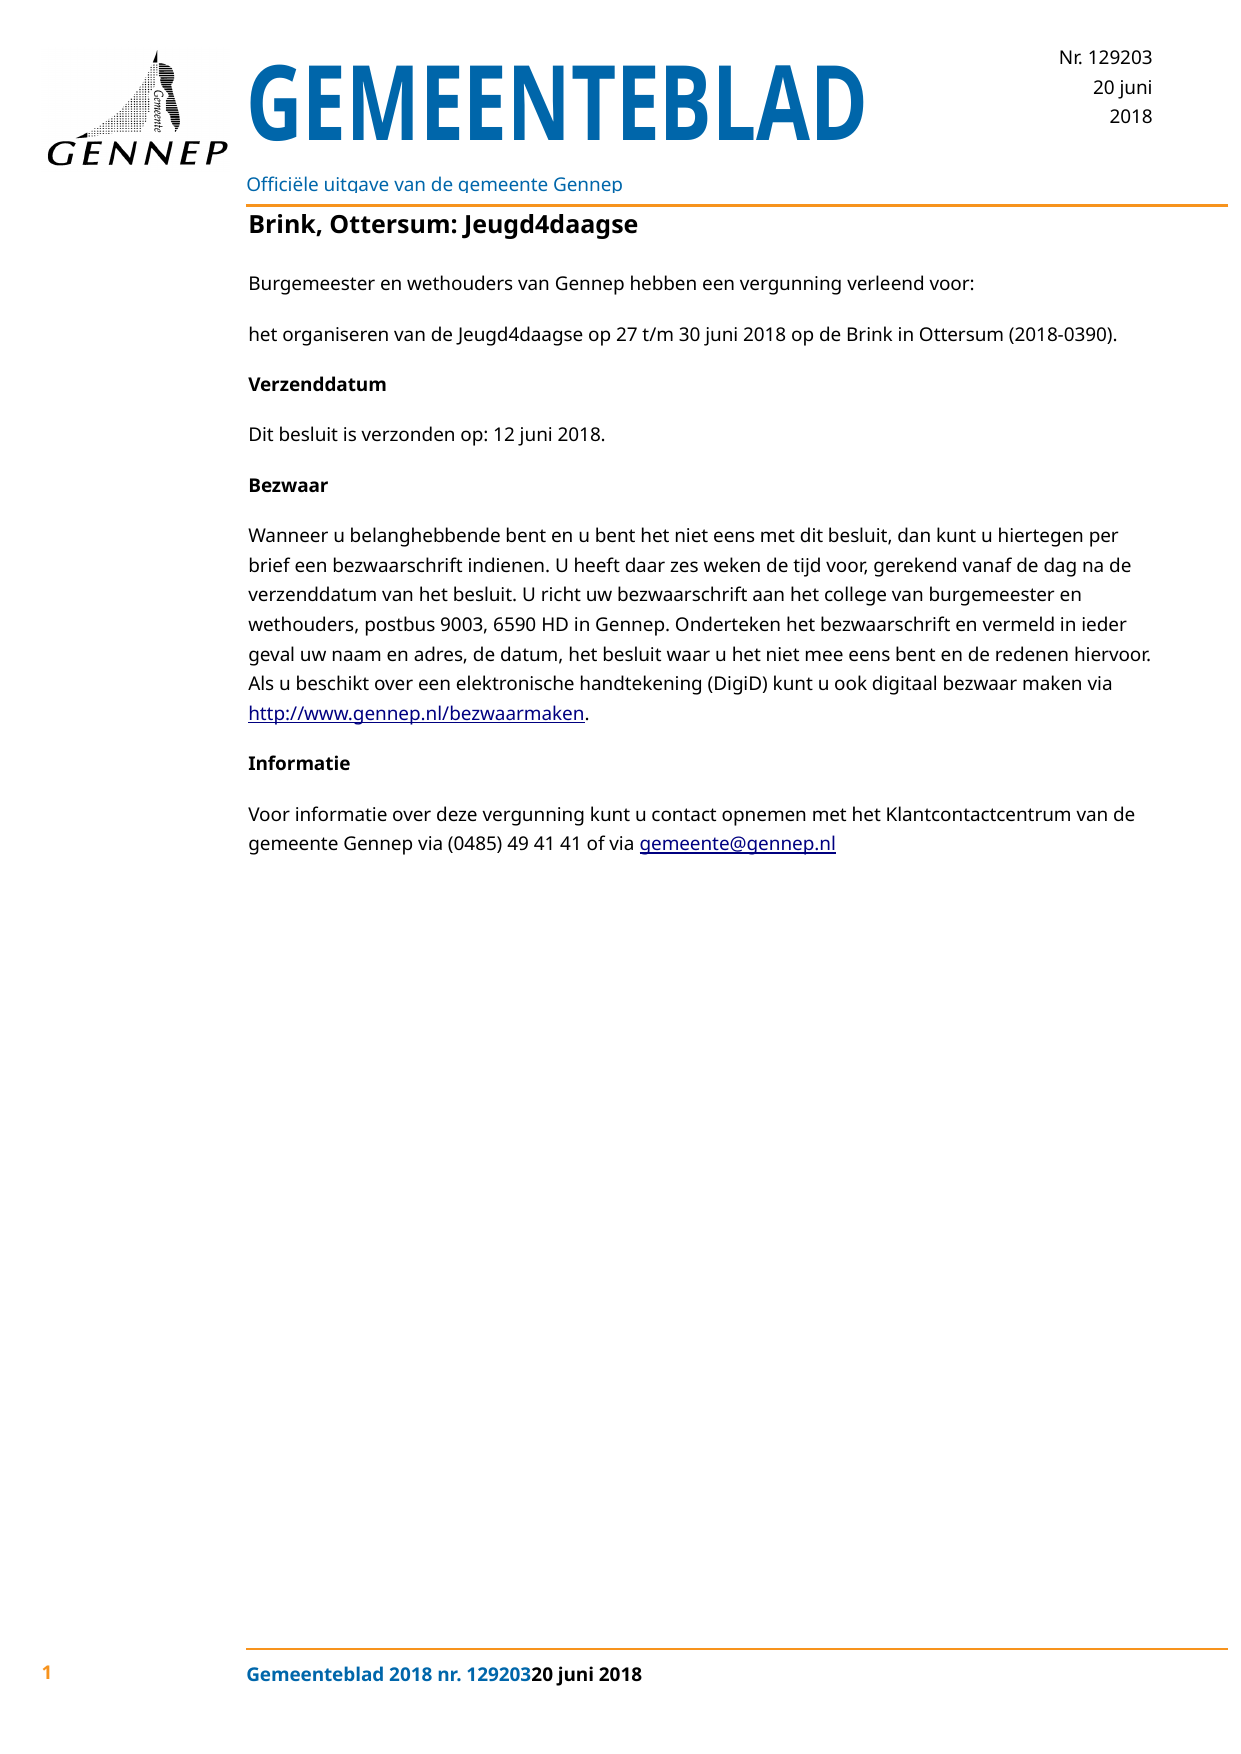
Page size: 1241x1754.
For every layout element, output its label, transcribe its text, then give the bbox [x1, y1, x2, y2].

text Informatie [248, 750, 1152, 776]
text Wanneer u belanghebbende bent en u bent het niet eens met dit besluit, dan kunt u hiertegen per brief een bezwaarschrift indienen. U heeft daar zes weken de tijd voor, gerekend vanaf de dag na de verzenddatum van het besluit. U richt uw bezwaarschrift aan het college van burgemeester en wethouders, postbus 9003, 6590 HD in Gennep. Onderteken het bezwaarschrift en vermeld in ieder geval uw naam en adres, de datum, het besluit waar u het niet mee eens bent en de redenen hiervoor. Als u beschikt over een elektronische handtekening (DigiD) kunt u ook digitaal bezwaar maken via http://www.gennep.nl/bezwaarmaken. [248, 522, 1152, 726]
text Dit besluit is verzonden op: 12 juni 2018. [248, 422, 1152, 447]
text Verzenddatum [248, 371, 1152, 397]
text het organiseren van de Jeugd4daagse op 27 t/m 30 juni 2018 op de Brink in Ottersum (2018-0390). [248, 321, 1152, 346]
text Bezwaar [248, 472, 1152, 498]
text Voor informatie over deze vergunning kunt u contact opnemen met het Klantcontactcentrum van de gemeente Gennep via (0485) 49 41 41 of via gemeente@gennep.nl [248, 801, 1152, 856]
picture [41, 47, 231, 172]
text Brink, Ottersum: Jeugd4daagse [248, 207, 1152, 241]
text Burgemeester en wethouders van Gennep hebben een vergunning verleend voor: [248, 270, 1152, 296]
